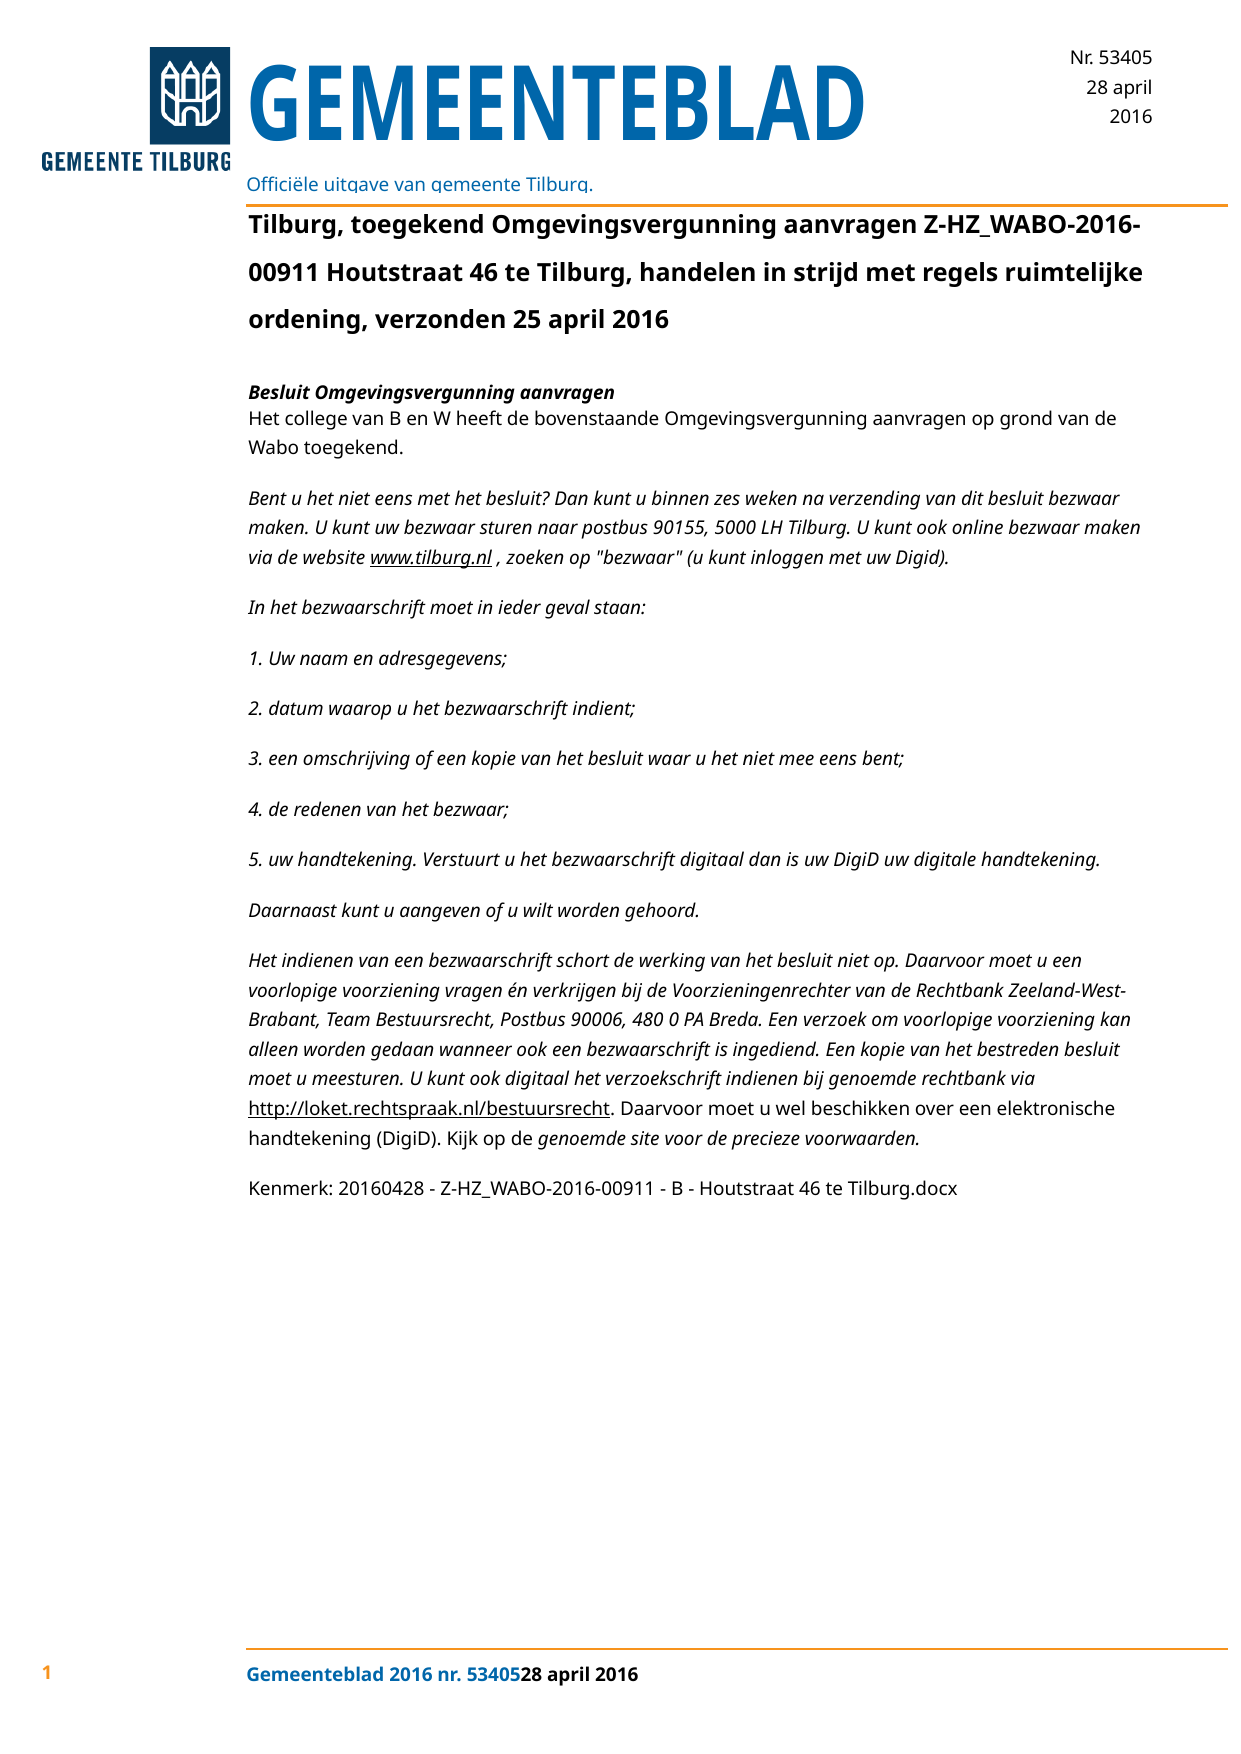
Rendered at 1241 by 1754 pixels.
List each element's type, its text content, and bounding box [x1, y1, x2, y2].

text 1. Uw naam en adresgegevens; [248, 645, 1152, 671]
text Het college van B en W heeft de bovenstaande Omgevingsvergunning aanvragen op grond van de Wabo toegekend. [248, 405, 1152, 460]
text Kenmerk: 20160428 - Z-HZ_WABO-2016-00911 - B - Houtstraat 46 te Tilburg.docx [248, 1175, 1152, 1201]
text 5. uw handtekening. Verstuurt u het bezwaarschrift digitaal dan is uw DigiD uw digitale handtekening. [248, 846, 1152, 872]
text In het bezwaarschrift moet in ieder geval staan: [248, 594, 1152, 620]
text 2. datum waarop u het bezwaarschrift indient; [248, 695, 1152, 721]
text Daarnaast kunt u aangeven of u wilt worden gehoord. [248, 897, 1152, 923]
text Bent u het niet eens met het besluit? Dan kunt u binnen zes weken na verzending van dit besluit bezwaar maken. U kunt uw bezwaar sturen naar postbus 90155, 5000 LH Tilburg. U kunt ook online bezwaar maken via de website www.tilburg.nl , zoeken op "bezwaar" (u kunt inloggen met uw Digid). [248, 485, 1152, 570]
text 3. een omschrijving of een kopie van het besluit waar u het niet mee eens bent; [248, 746, 1152, 771]
text Tilburg, toegekend Omgevingsvergunning aanvragen Z-HZ_WABO-2016-00911 Houtstraat 46 te Tilburg, handelen in strijd met regels ruimtelijke ordening, verzonden 25 april 2016 [248, 207, 1152, 336]
text 4. de redenen van het bezwaar; [248, 796, 1152, 822]
picture [41, 47, 231, 172]
text Besluit Omgevingsvergunning aanvragen [248, 379, 1152, 405]
text Het indienen van een bezwaarschrift schort de werking van het besluit niet op. Daarvoor moet u een voorlopige voorziening vragen én verkrijgen bij de Voorzieningenrechter van de Rechtbank Zeeland-West-Brabant, Team Bestuursrecht, Postbus 90006, 480 0 PA Breda. Een verzoek om voorlopige voorziening kan alleen worden gedaan wanneer ook een bezwaarschrift is ingediend. Een kopie van het bestreden besluit moet u meesturen. U kunt ook digitaal het verzoekschrift indienen bij genoemde rechtbank via http://loket.rechtspraak.nl/bestuursrecht. Daarvoor moet u wel beschikken over een elektronische handtekening (DigiD). Kijk op de genoemde site voor de precieze voorwaarden. [248, 947, 1152, 1151]
